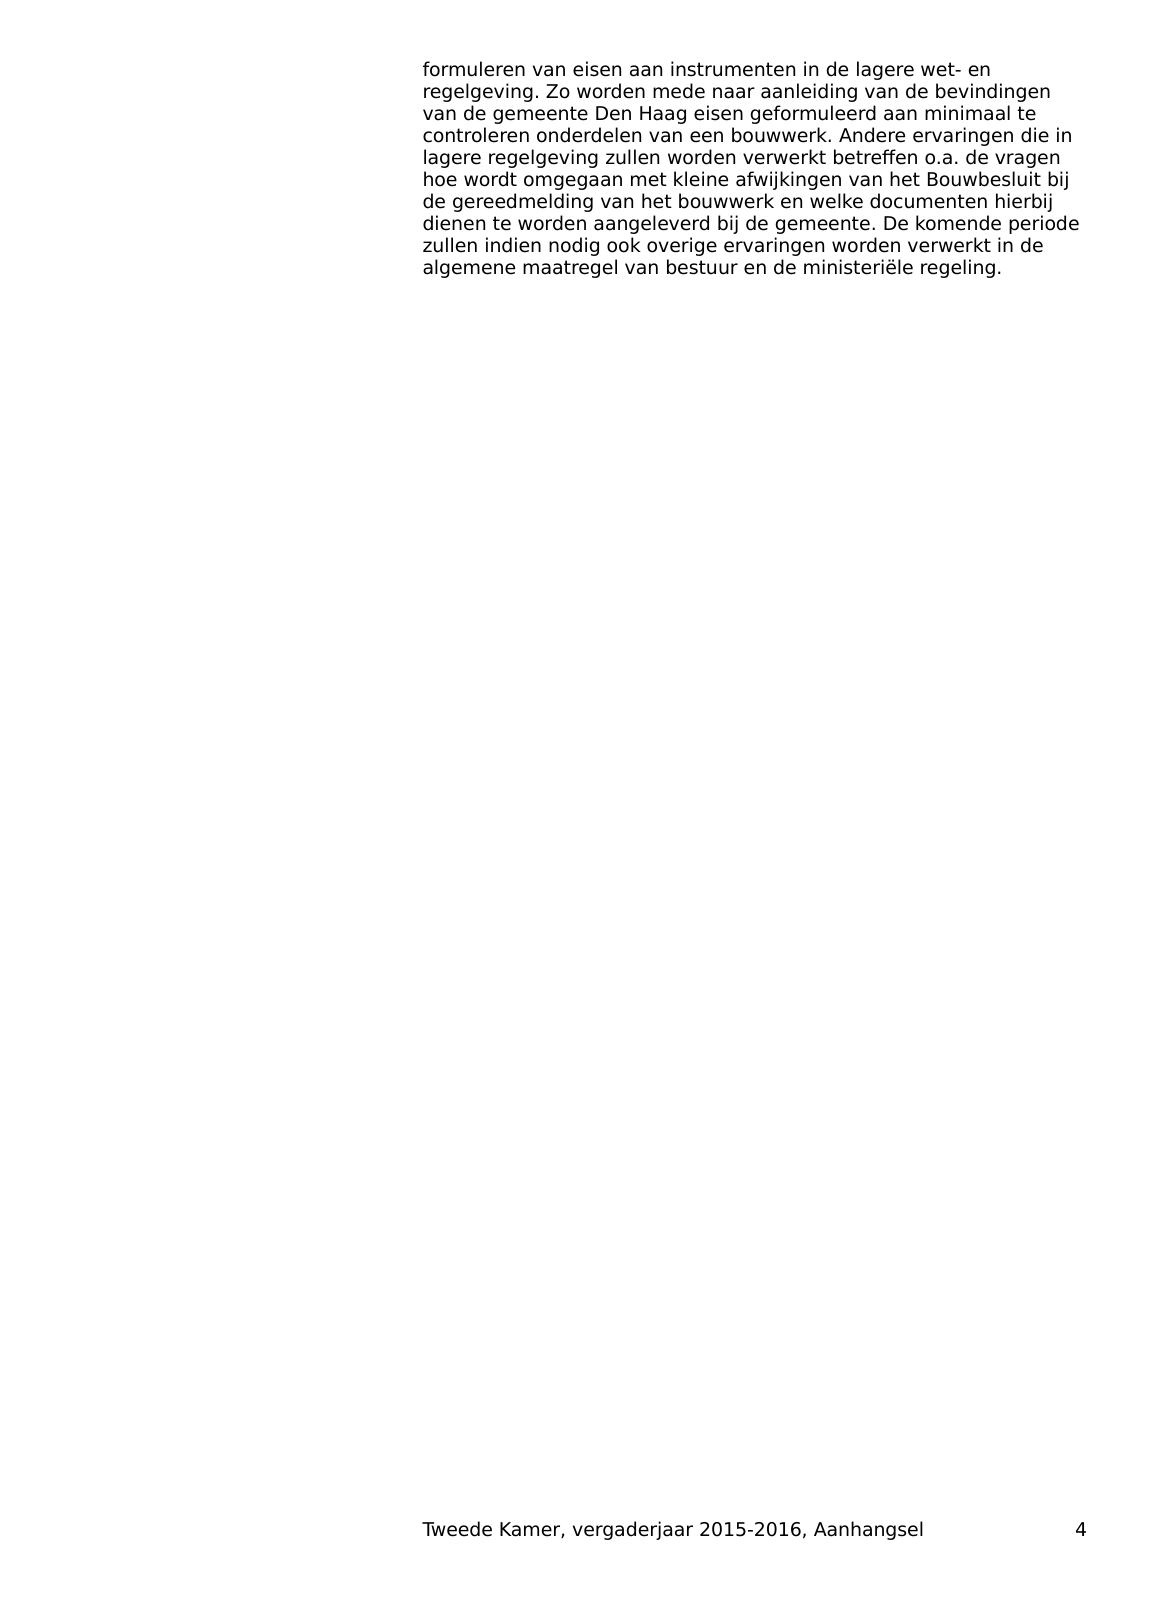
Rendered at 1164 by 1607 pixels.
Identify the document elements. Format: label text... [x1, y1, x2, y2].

text formuleren van eisen aan instrumenten in de lagere wet- en regelgeving. Zo worden mede naar aanleiding van de bevindingen van de gemeente Den Haag eisen geformuleerd aan minimaal te controleren onderdelen van een bouwwerk. Andere ervaringen die in lagere regelgeving zullen worden verwerkt betreffen o.a. de vragen hoe wordt omgegaan met kleine afwijkingen van het Bouwbesluit bij de gereedmelding van het bouwwerk en welke documenten hierbij dienen te worden aangeleverd bij de gemeente. De komende periode zullen indien nodig ook overige ervaringen worden verwerkt in de algemene maatregel van bestuur en de ministeriële regeling. [422, 59, 1087, 279]
